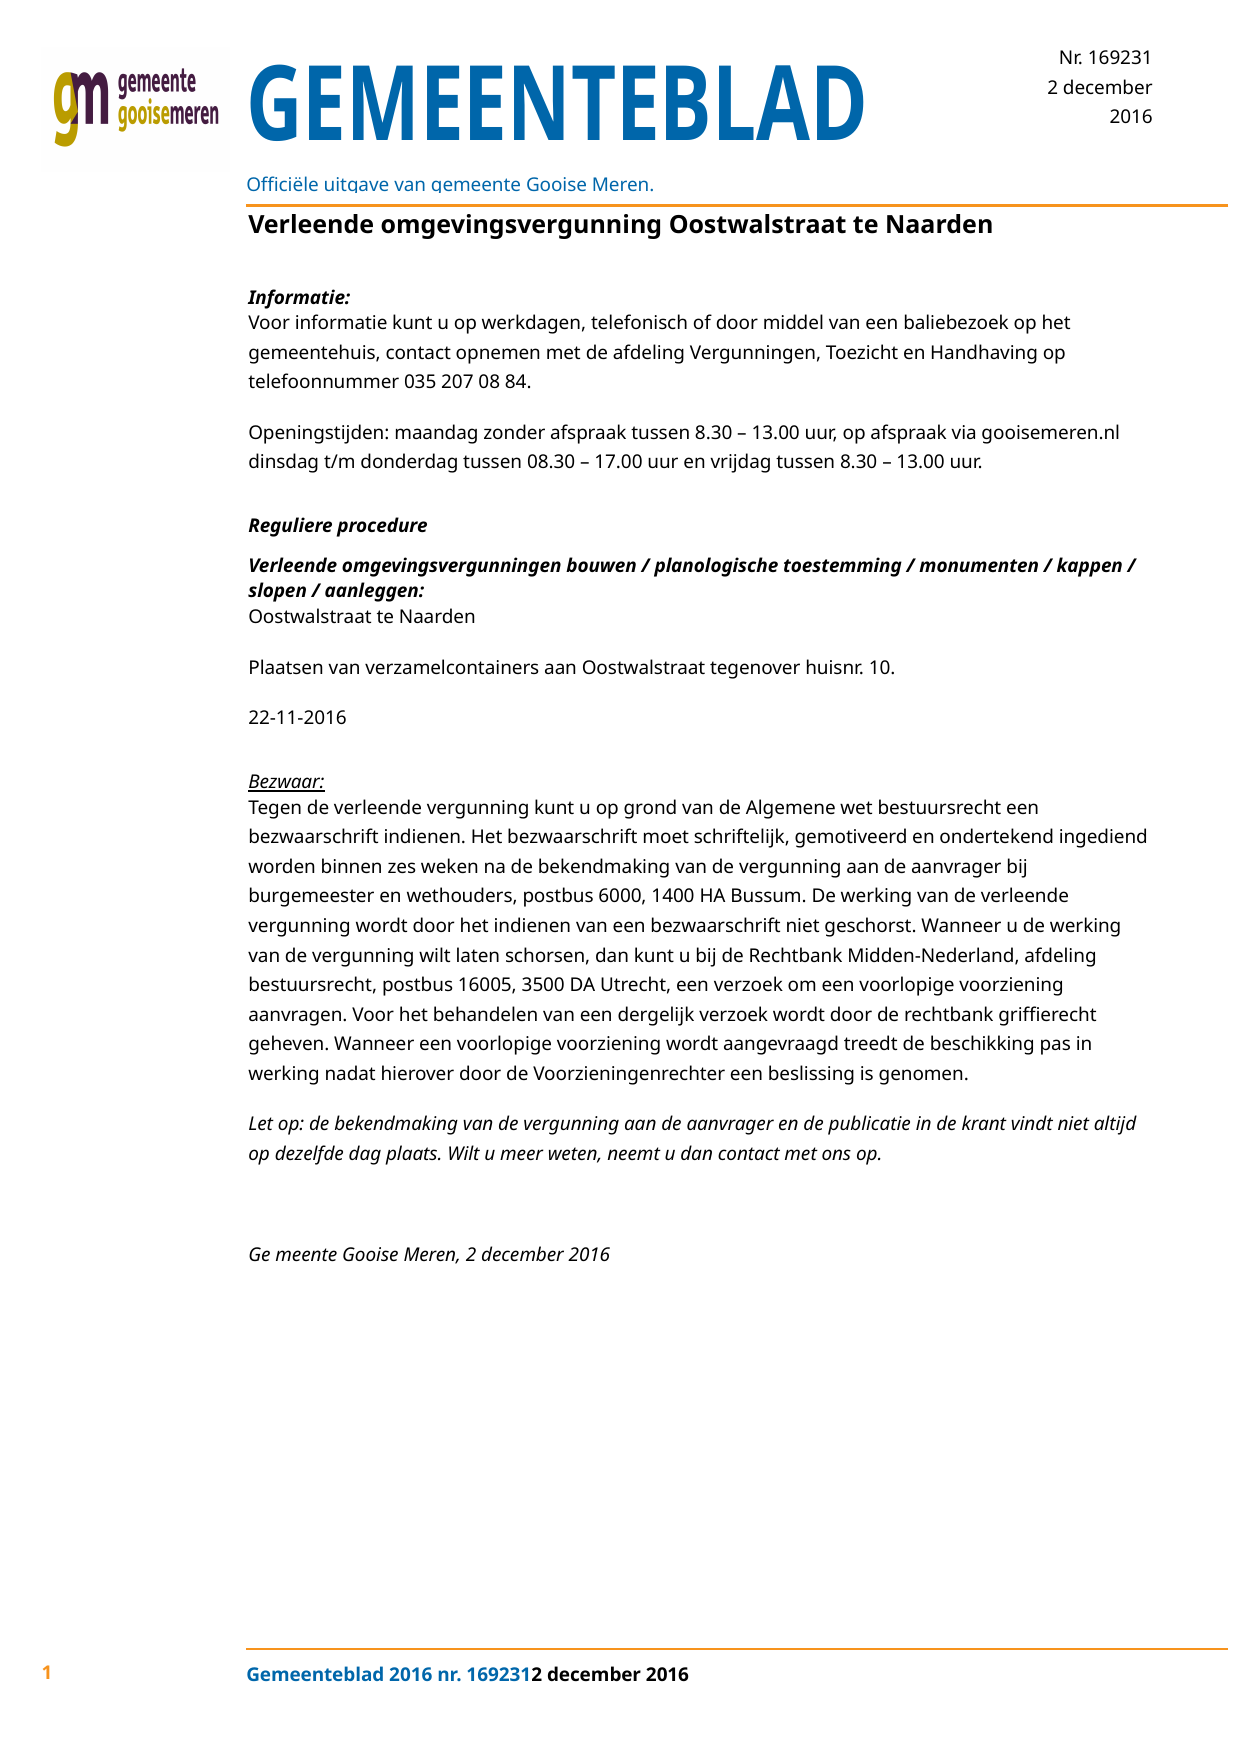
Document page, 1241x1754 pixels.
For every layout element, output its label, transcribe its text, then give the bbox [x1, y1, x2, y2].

text Verleende omgevingsvergunningen bouwen / planologische toestemming / monumenten / kappen / slopen / aanleggen: [248, 552, 1152, 603]
text Oostwalstraat te Naarden [248, 603, 1152, 629]
text Ge meente Gooise Meren, 2 december 2016 [248, 1241, 1152, 1267]
text 22-11-2016 [248, 704, 1152, 730]
text Plaatsen van verzamelcontainers aan Oostwalstraat tegenover huisnr. 10. [248, 654, 1152, 679]
text Tegen de verleende vergunning kunt u op grond van de Algemene wet bestuursrecht een bezwaarschrift indienen. Het bezwaarschrift moet schriftelijk, gemotiveerd en ondertekend ingediend worden binnen zes weken na de bekendmaking van de vergunning aan de aanvrager bij burgemeester en wethouders, postbus 6000, 1400 HA Bussum. De werking van de verleende vergunning wordt door het indienen van een bezwaarschrift niet geschorst. Wanneer u de werking van de vergunning wilt laten schorsen, dan kunt u bij de Rechtbank Midden-Nederland, afdeling bestuursrecht, postbus 16005, 3500 DA Utrecht, een verzoek om een voorlopige voorziening aanvragen. Voor het behandelen van een dergelijk verzoek wordt door de rechtbank griffierecht geheven. Wanneer een voorlopige voorziening wordt aangevraagd treedt de beschikking pas in werking nadat hierover door de Voorzieningenrechter een beslissing is genomen. [248, 794, 1152, 1086]
text Let op: de bekendmaking van de vergunning aan de aanvrager en de publicatie in de krant vindt niet altijd op dezelfde dag plaats. Wilt u meer weten, neemt u dan contact met ons op. [248, 1111, 1152, 1166]
text Informatie: [248, 284, 1152, 309]
text Verleende omgevingsvergunning Oostwalstraat te Naarden [248, 207, 1152, 241]
text Openingstijden: maandag zonder afspraak tussen 8.30 – 13.00 uur, op afspraak via gooisemeren.nl dinsdag t/m donderdag tussen 08.30 – 17.00 uur en vrijdag tussen 8.30 – 13.00 uur. [248, 419, 1152, 474]
picture [41, 47, 231, 172]
text Reguliere procedure [248, 513, 1152, 538]
text Voor informatie kunt u op werkdagen, telefonisch of door middel van een baliebezoek op het gemeentehuis, contact opnemen met de afdeling Vergunningen, Toezicht en Handhaving op telefoonnummer 035 207 08 84. [248, 309, 1152, 394]
text Bezwaar: [248, 768, 1152, 794]
